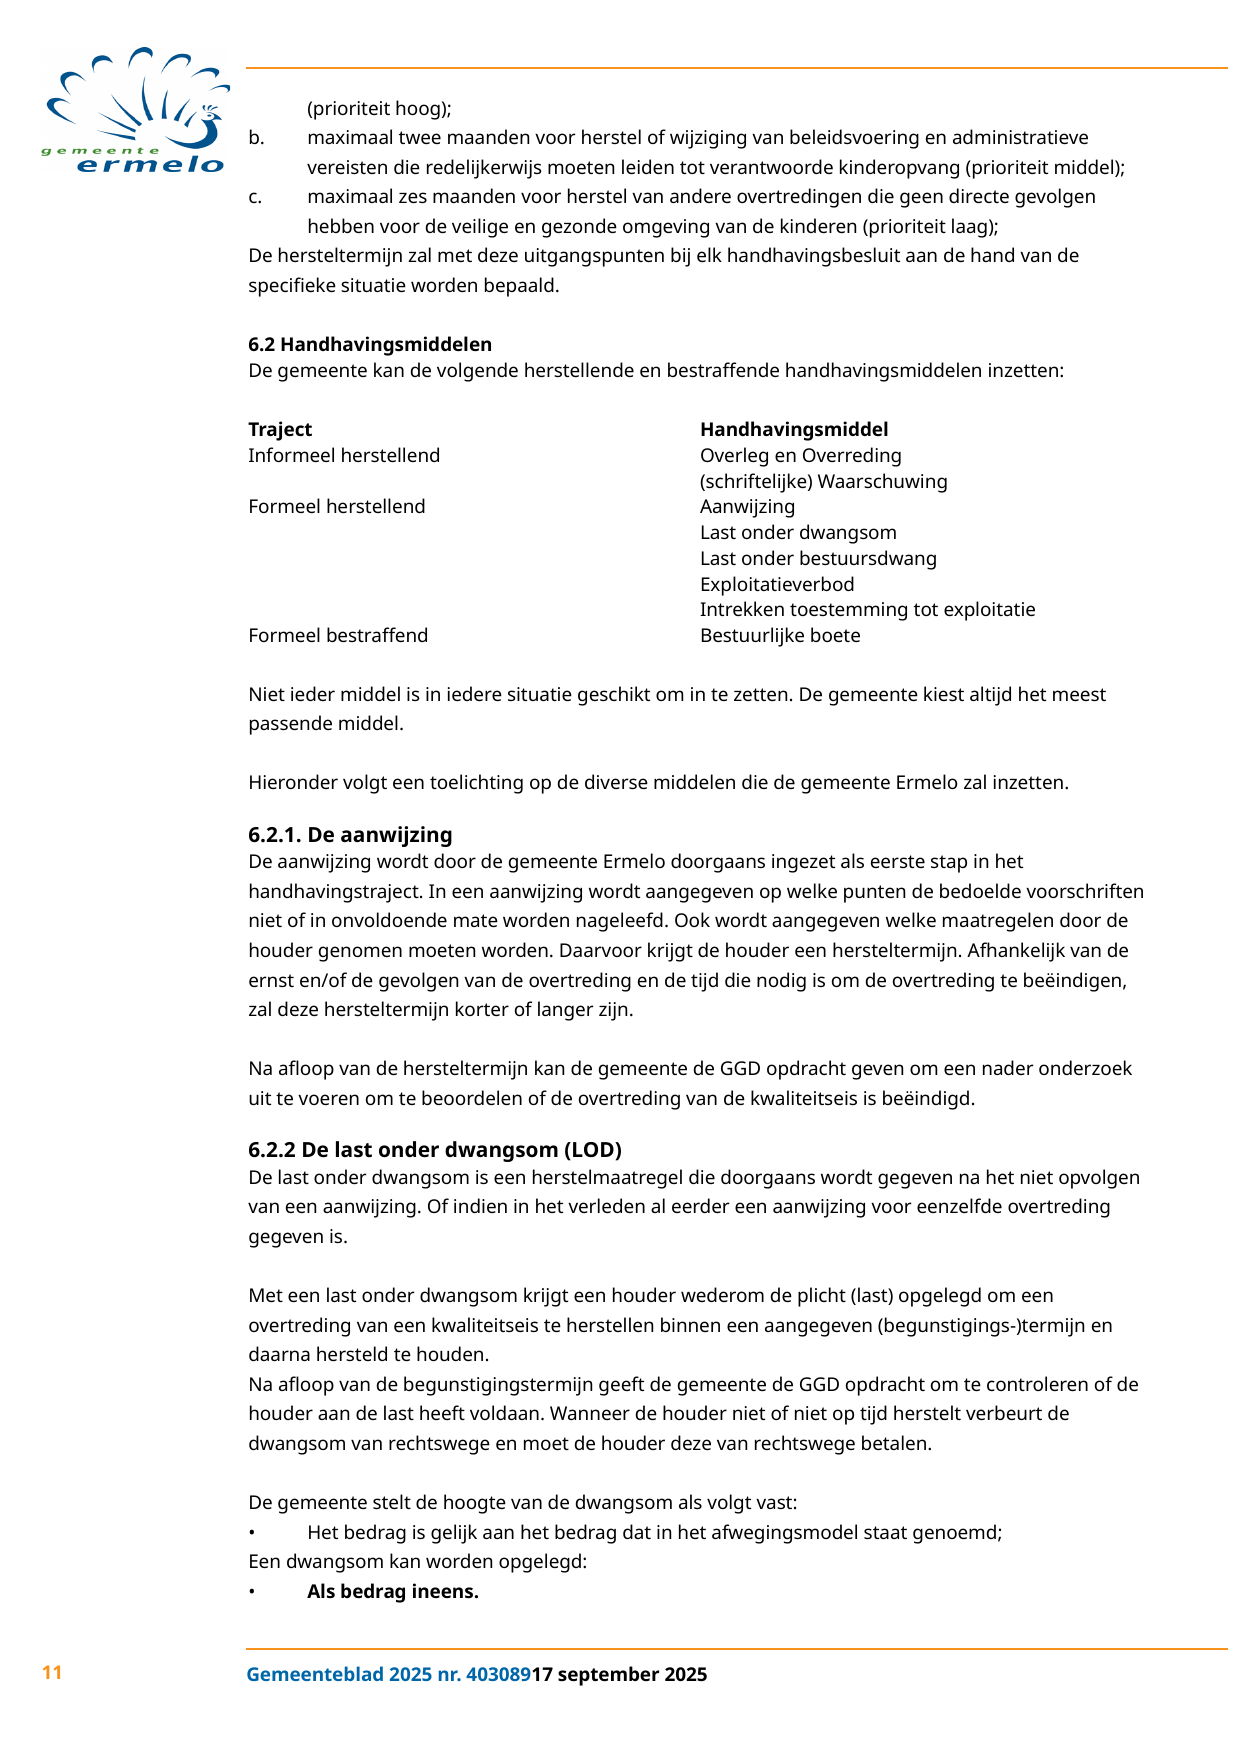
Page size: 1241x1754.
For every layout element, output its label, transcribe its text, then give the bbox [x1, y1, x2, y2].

text Na afloop van de begunstigingstermijn geeft de gemeente de GGD opdracht om te controleren of de houder aan de last heeft voldaan. Wanneer de houder niet of niet op tijd herstelt verbeurt de dwangsom van rechtswege en moet de houder deze van rechtswege betalen. [248, 1371, 1152, 1456]
text De last onder dwangsom is een herstelmaatregel die doorgaans wordt gegeven na het niet opvolgen van een aanwijzing. Of indien in het verleden al eerder een aanwijzing voor eenzelfde overtreding gegeven is. [248, 1164, 1152, 1249]
table_cell Bestuurlijke boete [700, 622, 1152, 648]
table_cell Formeel bestraffend [248, 622, 700, 648]
table_cell Exploitatieverbod [700, 571, 1152, 597]
table_cell Aanwijzing [700, 494, 1152, 519]
text 6.2 Handhavingsmiddelen [248, 331, 1152, 357]
list maximaal zes maanden voor herstel van andere overtredingen die geen directe gevolgen hebben voor de veilige en gezonde omgeving van de kinderen (prioriteit laag); [248, 183, 1152, 239]
text Met een last onder dwangsom krijgt een houder wederom de plicht (last) opgelegd om een overtreding van een kwaliteitseis te herstellen binnen een aangegeven (begunstigings-)termijn en daarna hersteld te houden. [248, 1282, 1152, 1367]
table_cell Overleg en Overreding [700, 442, 1152, 468]
table_cell Informeel herstellend [248, 442, 700, 494]
table_cell Formeel herstellend [248, 494, 700, 622]
list maximaal twee maanden voor herstel of wijziging van beleidsvoering en administratieve vereisten die redelijkerwijs moeten leiden tot verantwoorde kinderopvang (prioriteit middel); [248, 124, 1152, 180]
text Hieronder volgt een toelichting op de diverse middelen die de gemeente Ermelo zal inzetten. [248, 769, 1152, 795]
text 6.2.2 De last onder dwangsom (LOD) [248, 1136, 1152, 1164]
list Als bedrag ineens. [248, 1578, 1152, 1604]
table_cell Last onder dwangsom [700, 519, 1152, 545]
picture [41, 47, 231, 172]
text De gemeente kan de volgende herstellende en bestraffende handhavingsmiddelen inzetten: [248, 357, 1152, 383]
text Na afloop van de hersteltermijn kan de gemeente de GGD opdracht geven om een nader onderzoek uit te voeren om te beoordelen of de overtreding van de kwaliteitseis is beëindigd. [248, 1056, 1152, 1111]
table_cell Intrekken toestemming tot exploitatie [700, 597, 1152, 622]
table_header Traject [248, 416, 700, 442]
text Niet ieder middel is in iedere situatie geschikt om in te zetten. De gemeente kiest altijd het meest passende middel. [248, 681, 1152, 736]
list Het bedrag is gelijk aan het bedrag dat in het afwegingsmodel staat genoemd; [248, 1519, 1152, 1545]
table_cell (schriftelijke) Waarschuwing [700, 468, 1152, 494]
text 6.2.1. De aanwijzing [248, 820, 1152, 848]
table_cell Last onder bestuursdwang [700, 545, 1152, 571]
list (prioriteit hoog); [248, 95, 1152, 121]
text De hersteltermijn zal met deze uitgangspunten bij elk handhavingsbesluit aan de hand van de specifieke situatie worden bepaald. [248, 243, 1152, 298]
table_header Handhavingsmiddel [700, 416, 1152, 442]
text De gemeente stelt de hoogte van de dwangsom als volgt vast: [248, 1489, 1152, 1515]
text Een dwangsom kan worden opgelegd: [248, 1548, 1152, 1574]
text De aanwijzing wordt door de gemeente Ermelo doorgaans ingezet als eerste stap in het handhavingstraject. In een aanwijzing wordt aangegeven op welke punten de bedoelde voorschriften niet of in onvoldoende mate worden nageleefd. Ook wordt aangegeven welke maatregelen door de houder genomen moeten worden. Daarvoor krijgt de houder een hersteltermijn. Afhankelijk van de ernst en/of de gevolgen van de overtreding en de tijd die nodig is om de overtreding te beëindigen, zal deze hersteltermijn korter of langer zijn. [248, 848, 1152, 1022]
